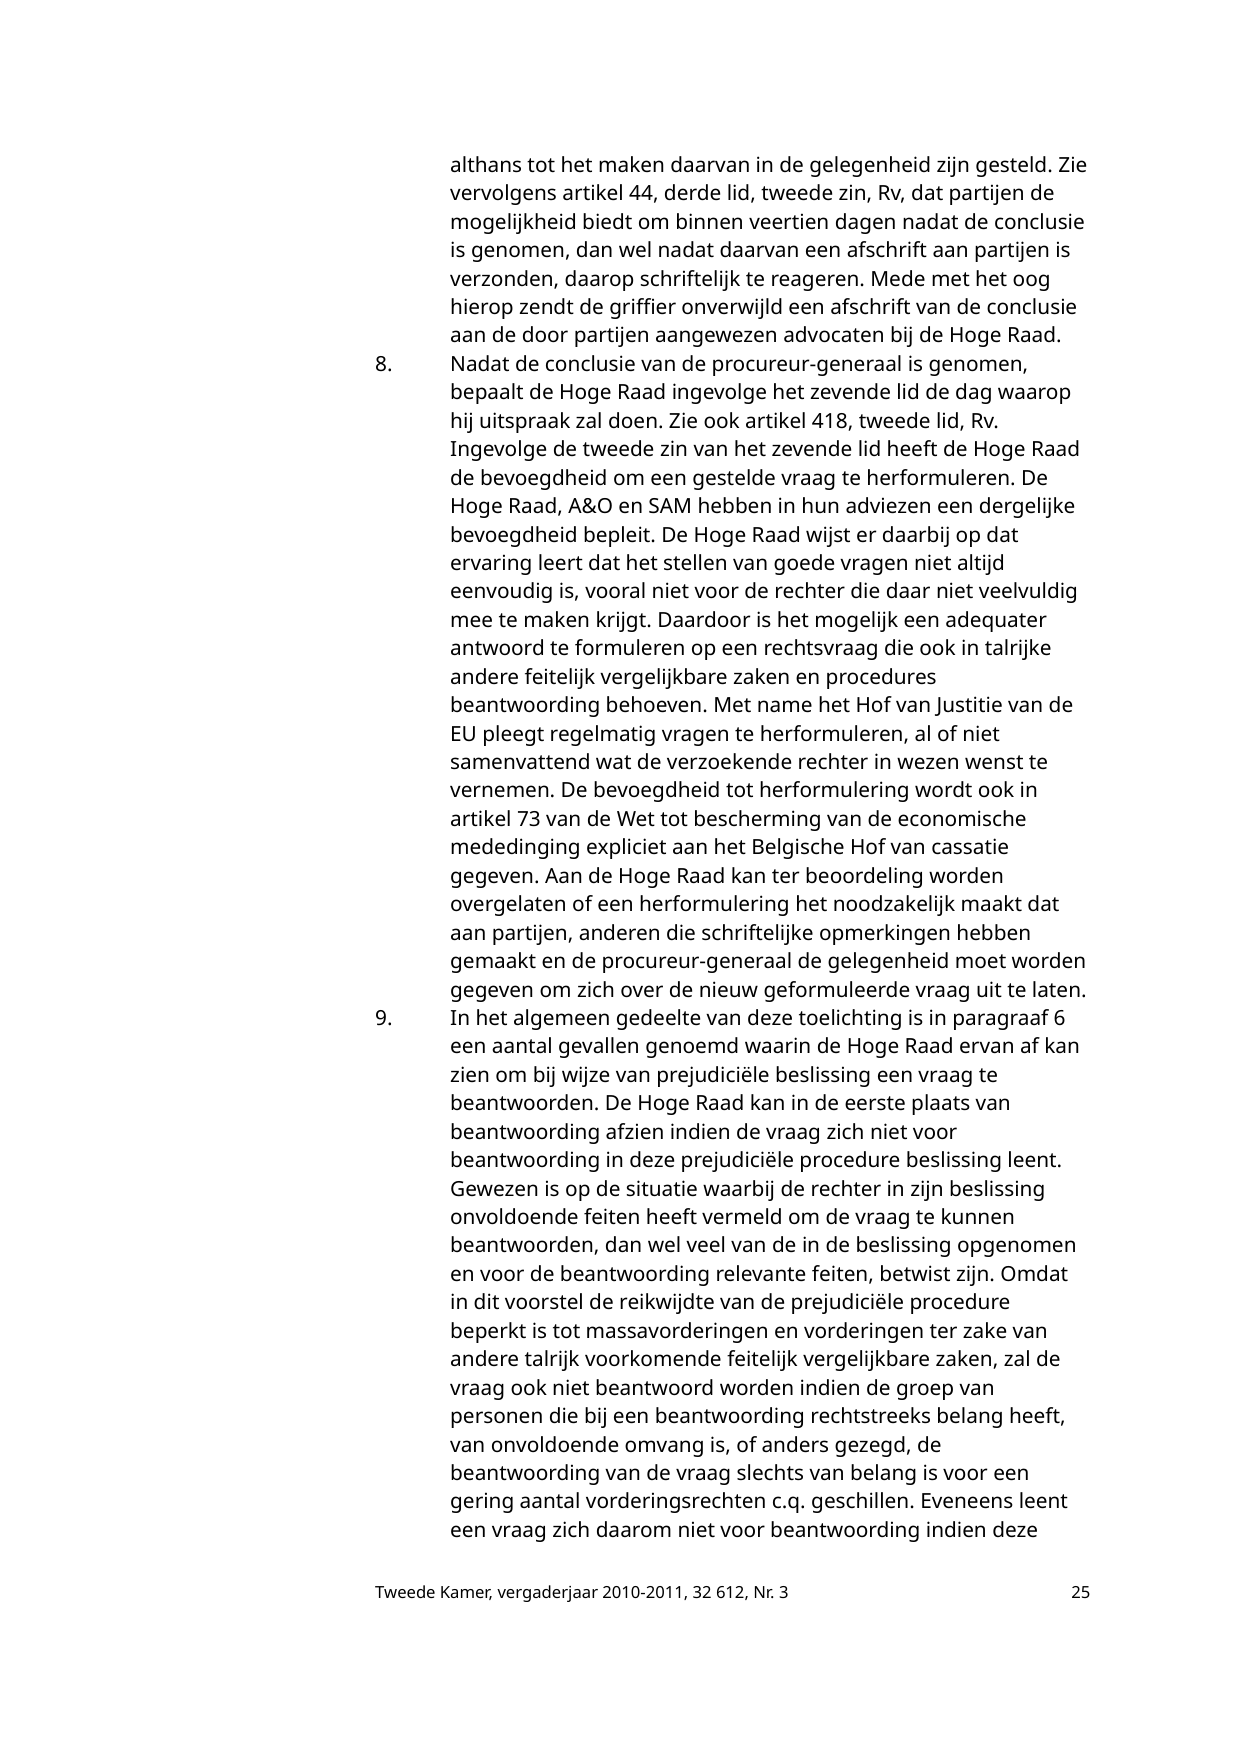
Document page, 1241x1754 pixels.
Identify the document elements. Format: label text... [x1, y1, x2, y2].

list Nadat de conclusie van de procureur-generaal is genomen, bepaalt de Hoge Raad ingevolge het zevende lid de dag waarop hij uitspraak zal doen. Zie ook artikel 418, tweede lid, Rv. Ingevolge de tweede zin van het zevende lid heeft de Hoge Raad de bevoegdheid om een gestelde vraag te herformuleren. De Hoge Raad, A&O en SAM hebben in hun adviezen een dergelijke bevoegdheid bepleit. De Hoge Raad wijst er daarbij op dat ervaring leert dat het stellen van goede vragen niet altijd eenvoudig is, vooral niet voor de rechter die daar niet veelvuldig mee te maken krijgt. Daardoor is het mogelijk een adequater antwoord te formuleren op een rechtsvraag die ook in talrijke andere feitelijk vergelijkbare zaken en procedures beantwoording behoeven. Met name het Hof van Justitie van de EU pleegt regelmatig vragen te herformuleren, al of niet samenvattend wat de verzoekende rechter in wezen wenst te vernemen. De bevoegdheid tot herformulering wordt ook in artikel 73 van de Wet tot bescherming van de economische mededinging expliciet aan het Belgische Hof van cassatie gegeven. Aan de Hoge Raad kan ter beoordeling worden overgelaten of een herformulering het noodzakelijk maakt dat aan partijen, anderen die schriftelijke opmerkingen hebben gemaakt en de procureur-generaal de gelegenheid moet worden gegeven om zich over de nieuw geformuleerde vraag uit te laten. [375, 349, 1090, 1003]
list althans tot het maken daarvan in de gelegenheid zijn gesteld. Zie vervolgens artikel 44, derde lid, tweede zin, Rv, dat partijen de mogelijkheid biedt om binnen veertien dagen nadat de conclusie is genomen, dan wel nadat daarvan een afschrift aan partijen is verzonden, daarop schriftelijk te reageren. Mede met het oog hierop zendt de griffier onverwijld een afschrift van de conclusie aan de door partijen aangewezen advocaten bij de Hoge Raad. [375, 150, 1090, 349]
list In het algemeen gedeelte van deze toelichting is in paragraaf 6 een aantal gevallen genoemd waarin de Hoge Raad ervan af kan zien om bij wijze van prejudiciële beslissing een vraag te beantwoorden. De Hoge Raad kan in de eerste plaats van beantwoording afzien indien de vraag zich niet voor beantwoording in deze prejudiciële procedure beslissing leent. Gewezen is op de situatie waarbij de rechter in zijn beslissing onvoldoende feiten heeft vermeld om de vraag te kunnen beantwoorden, dan wel veel van de in de beslissing opgenomen en voor de beantwoording relevante feiten, betwist zijn. Omdat in dit voorstel de reikwijdte van de prejudiciële procedure beperkt is tot massavorderingen en vorderingen ter zake van andere talrijk voorkomende feitelijk vergelijkbare zaken, zal de vraag ook niet beantwoord worden indien de groep van personen die bij een beantwoording rechtstreeks belang heeft, van onvoldoende omvang is, of anders gezegd, de beantwoording van de vraag slechts van belang is voor een gering aantal vorderingsrechten c.q. geschillen. Eveneens leent een vraag zich daarom niet voor beantwoording indien deze [375, 1003, 1090, 1543]
